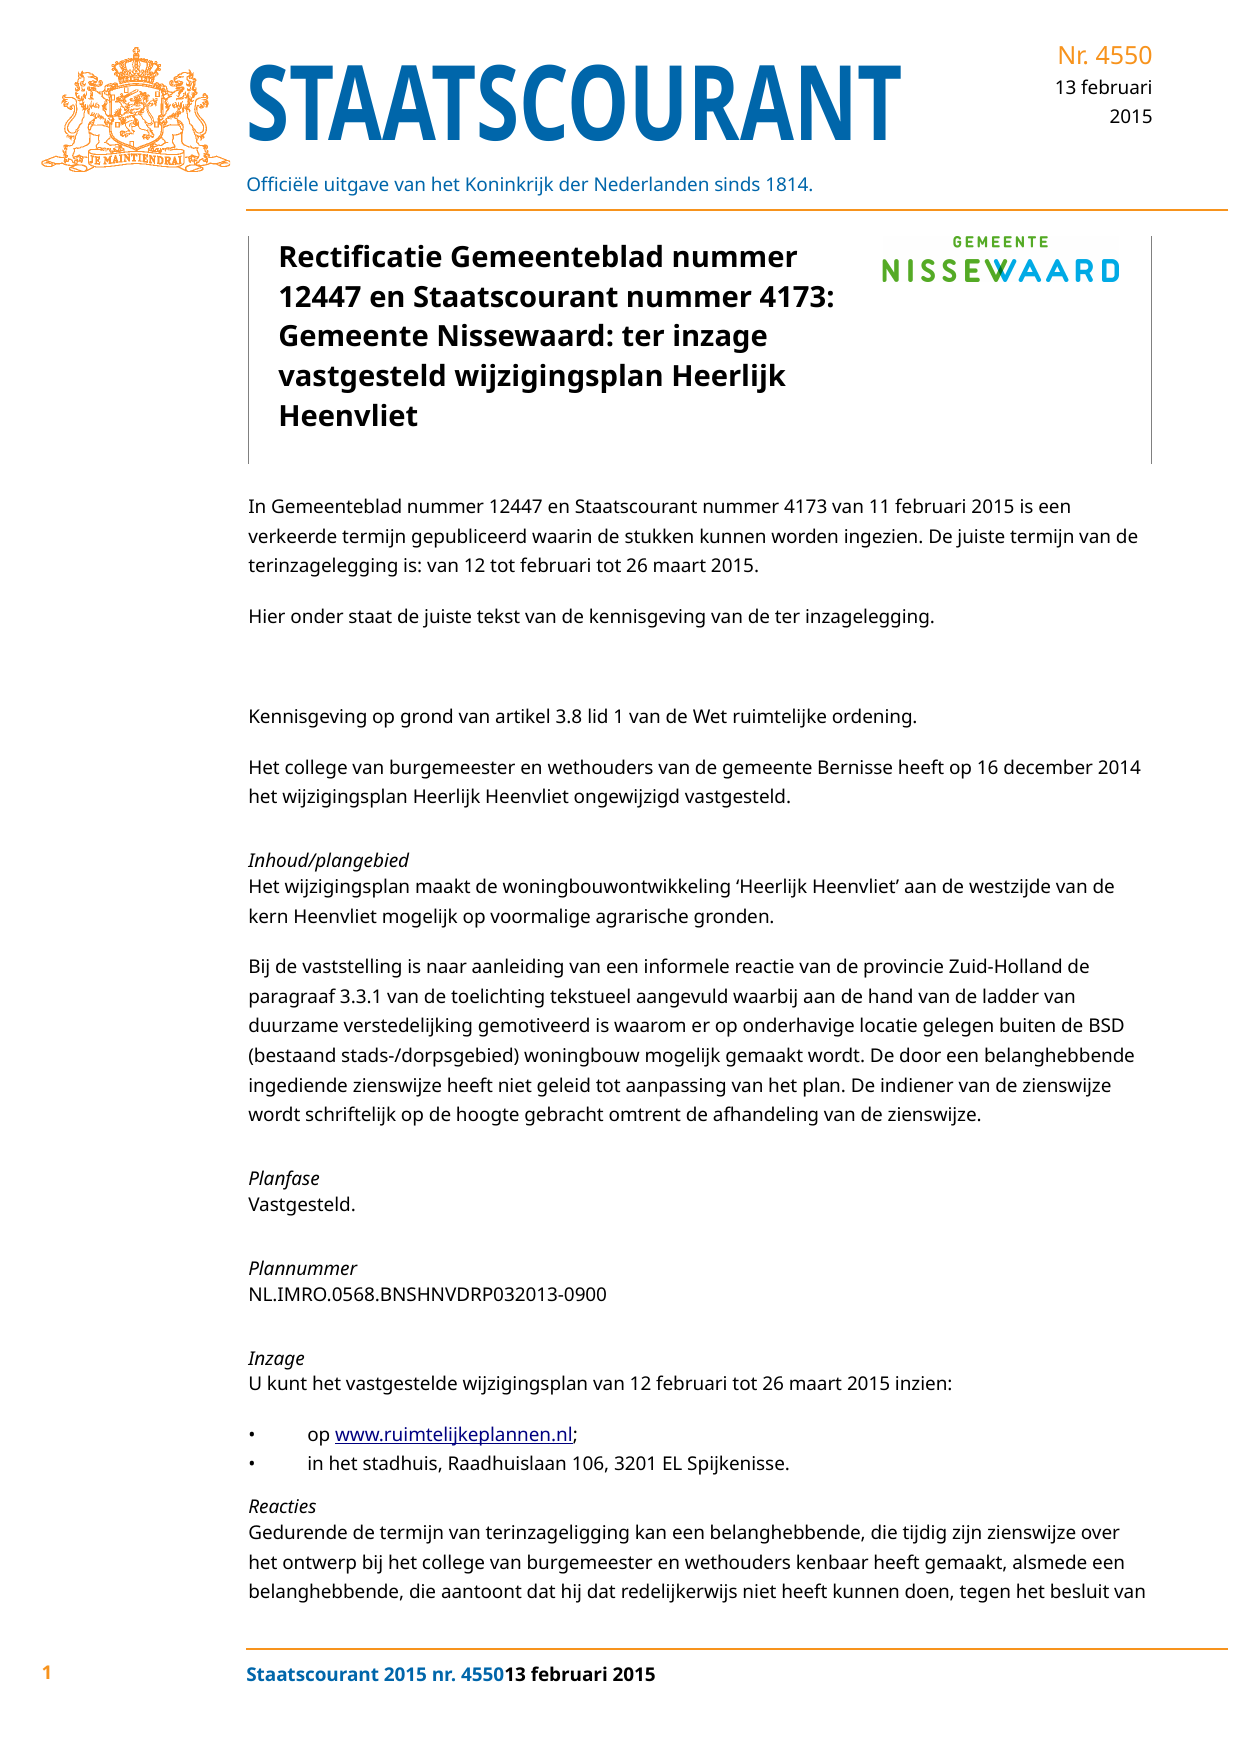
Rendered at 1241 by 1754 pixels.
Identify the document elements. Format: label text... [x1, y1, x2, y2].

table_header Rectificatie Gemeenteblad nummer 12447 en Staatscourant nummer 4173: Gemeente Nissewaard: ter inzage vastgesteld wijzigingsplan Heerlijk Heenvliet [249, 236, 850, 464]
list in het stadhuis, Raadhuislaan 106, 3201 EL Spijkenisse. [248, 1450, 1152, 1476]
text Gedurende de termijn van terinzageligging kan een belanghebbende, die tijdig zijn zienswijze over het ontwerp bij het college van burgemeester en wethouders kenbaar heeft gemaakt, alsmede een belanghebbende, die aantoont dat hij dat redelijkerwijs niet heeft kunnen doen, tegen het besluit van [248, 1519, 1152, 1604]
text U kunt het vastgestelde wijzigingsplan van 12 februari tot 26 maart 2015 inzien: [248, 1370, 1152, 1396]
text Plannummer [248, 1255, 1152, 1281]
text Inzage [248, 1345, 1152, 1370]
text In Gemeenteblad nummer 12447 en Staatscourant nummer 4173 van 11 februari 2015 is een verkeerde termijn gepubliceerd waarin de stukken kunnen worden ingezien. De juiste termijn van de terinzagelegging is: van 12 tot februari tot 26 maart 2015. [248, 493, 1152, 578]
picture [1023, 277, 1036, 282]
list op www.ruimtelijkeplannen.nl; [248, 1421, 1152, 1447]
text NL.IMRO.0568.BNSHNVDRP032013-0900 [248, 1281, 1152, 1306]
text Hier onder staat de juiste tekst van de kennisgeving van de ter inzagelegging. [248, 603, 1152, 629]
text Inhoud/plangebied [248, 848, 1152, 873]
text Bij de vaststelling is naar aanleiding van een informele reactie van de provincie Zuid-Holland de paragraaf 3.3.1 van de toelichting tekstueel aangevuld waarbij aan de hand van de ladder van duurzame verstedelijking gemotiveerd is waarom er op onderhavige locatie gelegen buiten de BSD (bestaand stads-/dorpsgebied) woningbouw mogelijk gemaakt wordt. De door een belanghebbende ingediende zienswijze heeft niet geleid tot aanpassing van het plan. De indiener van de zienswijze wordt schriftelijk op de hoogte gebracht omtrent de afhandeling van de zienswijze. [248, 953, 1152, 1127]
picture [1081, 275, 1088, 282]
text Reacties [248, 1493, 1152, 1519]
text Kennisgeving op grond van artikel 3.8 lid 1 van de Wet ruimtelijke ordening. [248, 704, 1152, 729]
text Het college van burgemeester en wethouders van de gemeente Bernisse heeft op 16 december 2014 het wijzigingsplan Heerlijk Heenvliet ongewijzigd vastgesteld. [248, 754, 1152, 809]
text Vastgesteld. [248, 1191, 1152, 1217]
picture [41, 47, 231, 172]
picture [882, 236, 1119, 282]
text Planfase [248, 1165, 1152, 1191]
text Het wijzigingsplan maakt de woningbouwontwikkeling ‘Heerlijk Heenvliet’ aan de westzijde van de kern Heenvliet mogelijk op voormalige agrarische gronden. [248, 873, 1152, 929]
table_header [850, 236, 1151, 464]
picture [1107, 264, 1114, 277]
picture [1051, 277, 1064, 282]
